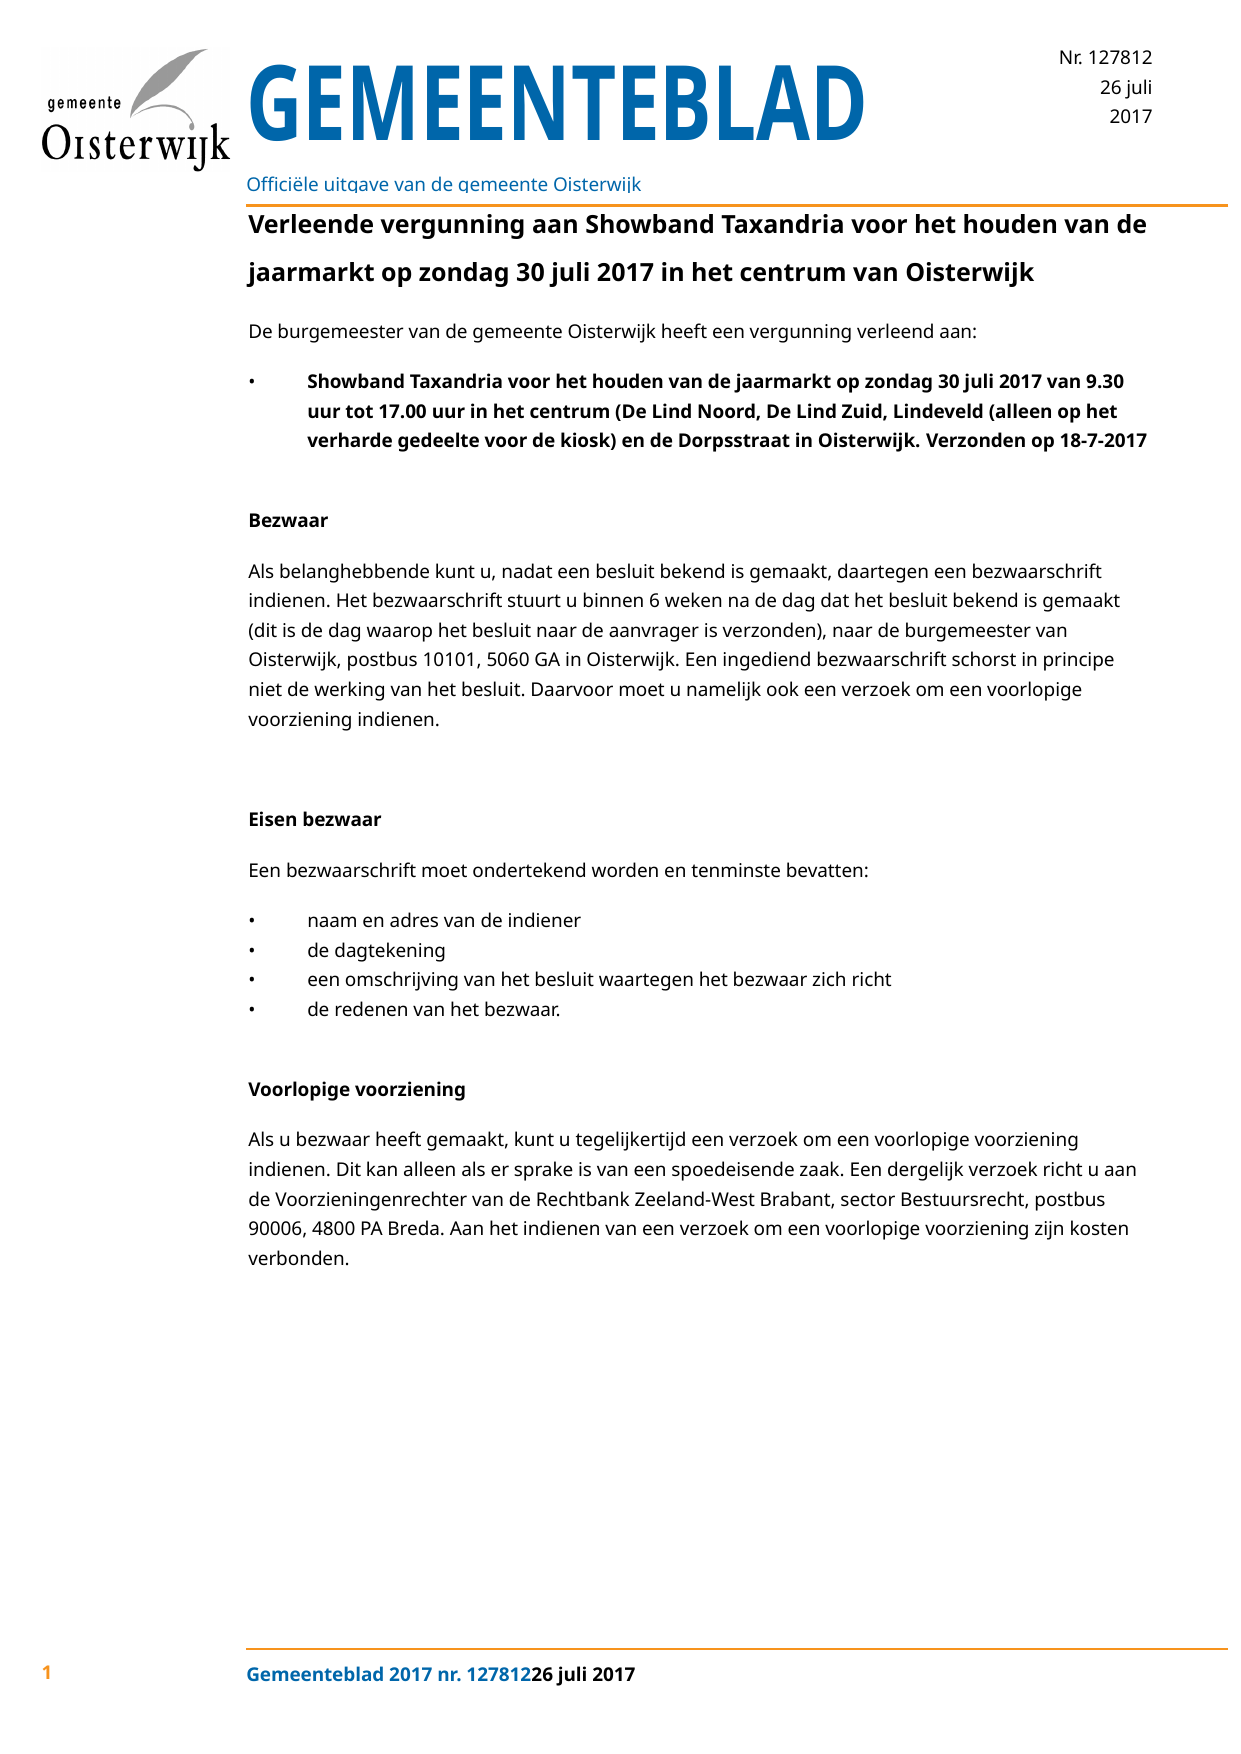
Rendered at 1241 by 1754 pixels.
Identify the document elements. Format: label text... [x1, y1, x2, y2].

list de redenen van het bezwaar. [248, 996, 1152, 1022]
text Voorlopige voorziening [248, 1076, 1152, 1102]
list de dagtekening [248, 937, 1152, 963]
list Showband Taxandria voor het houden van de jaarmarkt op zondag 30 juli 2017 van 9.30 uur tot 17.00 uur in het centrum (De Lind Noord, De Lind Zuid, Lindeveld (alleen op het verharde gedeelte voor de kiosk) en de Dorpsstraat in Oisterwijk. Verzonden op 18-7-2017 [248, 368, 1152, 453]
list een omschrijving van het besluit waartegen het bezwaar zich richt [248, 967, 1152, 992]
text Als u bezwaar heeft gemaakt, kunt u tegelijkertijd een verzoek om een voorlopige voorziening indienen. Dit kan alleen als er sprake is van een spoedeisende zaak. Een dergelijk verzoek richt u aan de Voorzieningenrechter van de Rechtbank Zeeland-West Brabant, sector Bestuursrecht, postbus 90006, 4800 PA Breda. Aan het indienen van een verzoek om een voorlopige voorziening zijn kosten verbonden. [248, 1127, 1152, 1271]
text Een bezwaarschrift moet ondertekend worden en tenminste bevatten: [248, 857, 1152, 883]
text Eisen bezwaar [248, 807, 1152, 832]
picture [41, 47, 231, 172]
text Verleende vergunning aan Showband Taxandria voor het houden van de jaarmarkt op zondag 30 juli 2017 in het centrum van Oisterwijk [248, 207, 1152, 288]
text Als belanghebbende kunt u, nadat een besluit bekend is gemaakt, daartegen een bezwaarschrift indienen. Het bezwaarschrift stuurt u binnen 6 weken na de dag dat het besluit bekend is gemaakt (dit is de dag waarop het besluit naar de aanvrager is verzonden), naar de burgemeester van Oisterwijk, postbus 10101, 5060 GA in Oisterwijk. Een ingediend bezwaarschrift schorst in principe niet de werking van het besluit. Daarvoor moet u namelijk ook een verzoek om een voorlopige voorziening indienen. [248, 558, 1152, 732]
text De burgemeester van de gemeente Oisterwijk heeft een vergunning verleend aan: [248, 318, 1152, 344]
list naam en adres van de indiener [248, 907, 1152, 933]
text Bezwaar [248, 507, 1152, 533]
